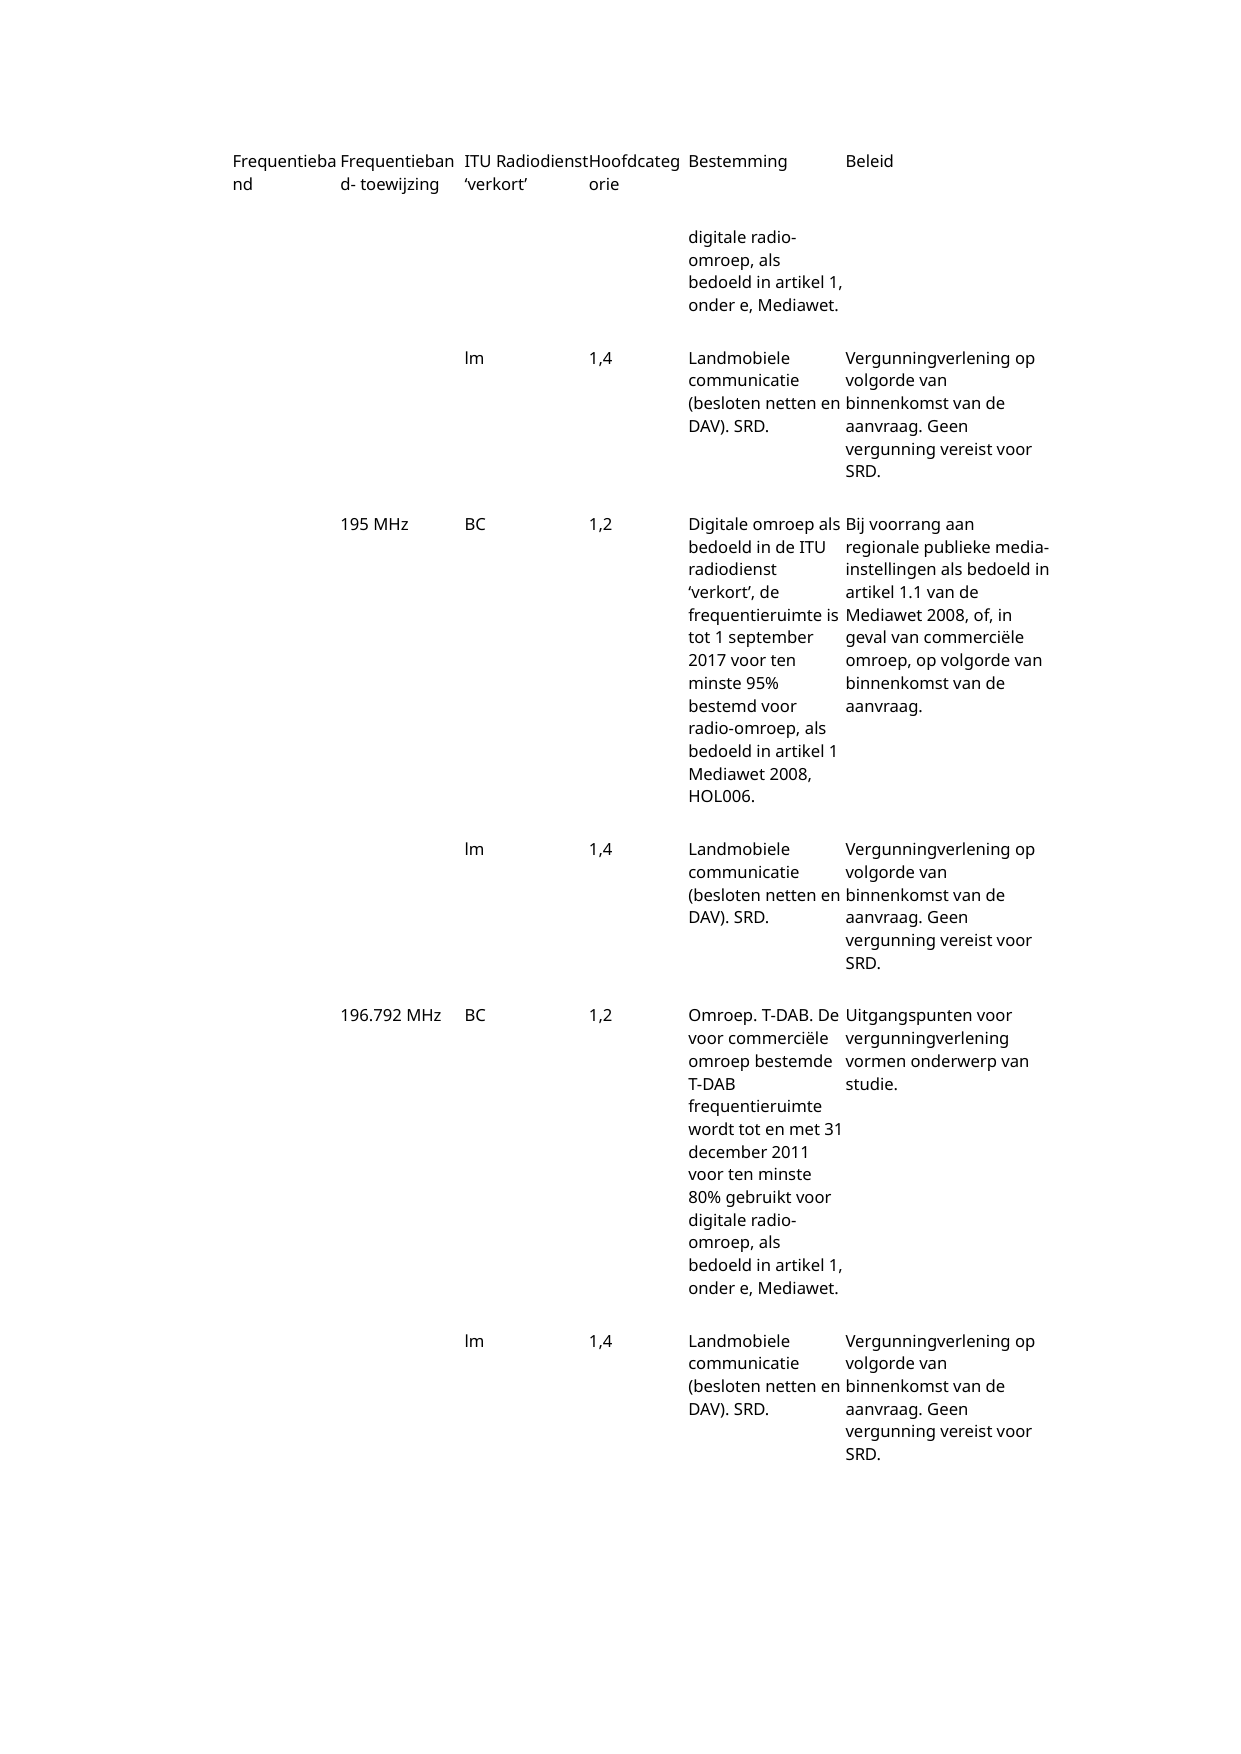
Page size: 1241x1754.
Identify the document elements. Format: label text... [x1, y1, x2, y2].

table_cell [589, 1495, 688, 1554]
table_cell [233, 1329, 340, 1495]
table_cell Bij voorrang aan regionale publieke media-instellingen als bedoeld in artikel 1.1 van de Mediawet 2008, of, in geval van commerciële omroep, op volgorde van binnenkomst van de aanvraag. [845, 513, 1053, 838]
table_cell [589, 225, 688, 346]
table_header Frequentieband [233, 150, 340, 225]
table_cell [688, 1495, 845, 1554]
table_cell [233, 1004, 340, 1329]
table_cell Vergunningverlening op volgorde van binnenkomst van de aanvraag. Geen vergunning vereist voor SRD. [845, 346, 1053, 512]
table_cell [845, 225, 1053, 346]
table_cell [340, 346, 464, 512]
table_cell Digitale omroep als bedoeld in de ITU radiodienst ‘verkort’, de frequentieruimte is tot 1 september 2017 voor ten minste 95% bestemd voor radio-omroep, als bedoeld in artikel 1 Mediawet 2008, HOL006. [688, 513, 845, 838]
table_cell Vergunningverlening op volgorde van binnenkomst van de aanvraag. Geen vergunning vereist voor SRD. [845, 838, 1053, 1004]
table_cell [233, 838, 340, 1004]
table_cell Landmobiele communicatie (besloten netten en DAV). SRD. [688, 838, 845, 1004]
table_cell lm [464, 346, 589, 512]
table_cell lm [464, 838, 589, 1004]
table_cell 1,2 [589, 1004, 688, 1329]
table_cell [233, 225, 340, 346]
table_cell [464, 225, 589, 346]
table_cell digitale radio-omroep, als bedoeld in artikel 1, onder e, Mediawet. [688, 225, 845, 346]
table_cell 1,2 [589, 513, 688, 838]
table_cell BC [464, 513, 589, 838]
table_cell 195 MHz [340, 513, 464, 838]
table_cell Omroep. T-DAB. De voor commerciële omroep bestemde T-DAB frequentieruimte wordt tot en met 31 december 2011 voor ten minste 80% gebruikt voor digitale radio-omroep, als bedoeld in artikel 1, onder e, Mediawet. [688, 1004, 845, 1329]
table_header Beleid [845, 150, 1053, 225]
table_cell [233, 346, 340, 512]
table_header Frequentieband- toewijzing [340, 150, 464, 225]
table_cell 1,4 [589, 1329, 688, 1495]
table_cell lm [464, 1329, 589, 1495]
table_cell Landmobiele communicatie (besloten netten en DAV). SRD. [688, 346, 845, 512]
table_cell [464, 1495, 589, 1554]
table_cell BC [464, 1004, 589, 1329]
table_cell [340, 838, 464, 1004]
table_cell 196.792 MHz [340, 1004, 464, 1329]
table_header Bestemming [688, 150, 845, 225]
table_cell Vergunningverlening op volgorde van binnenkomst van de aanvraag. Geen vergunning vereist voor SRD. [845, 1329, 1053, 1495]
table_cell [340, 225, 464, 346]
table_cell [340, 1495, 464, 1554]
table_header ITU Radiodienst ‘verkort’ [464, 150, 589, 225]
table_cell [233, 513, 340, 838]
table_cell Uitgangspunten voor vergunningverlening vormen onderwerp van studie. [845, 1004, 1053, 1329]
table_cell 1,4 [589, 838, 688, 1004]
table_cell [233, 1495, 340, 1554]
table_cell [845, 1495, 1053, 1554]
table_cell Landmobiele communicatie (besloten netten en DAV). SRD. [688, 1329, 845, 1495]
table_cell 1,4 [589, 346, 688, 512]
table_header Hoofdcategorie [589, 150, 688, 225]
table_cell [340, 1329, 464, 1495]
